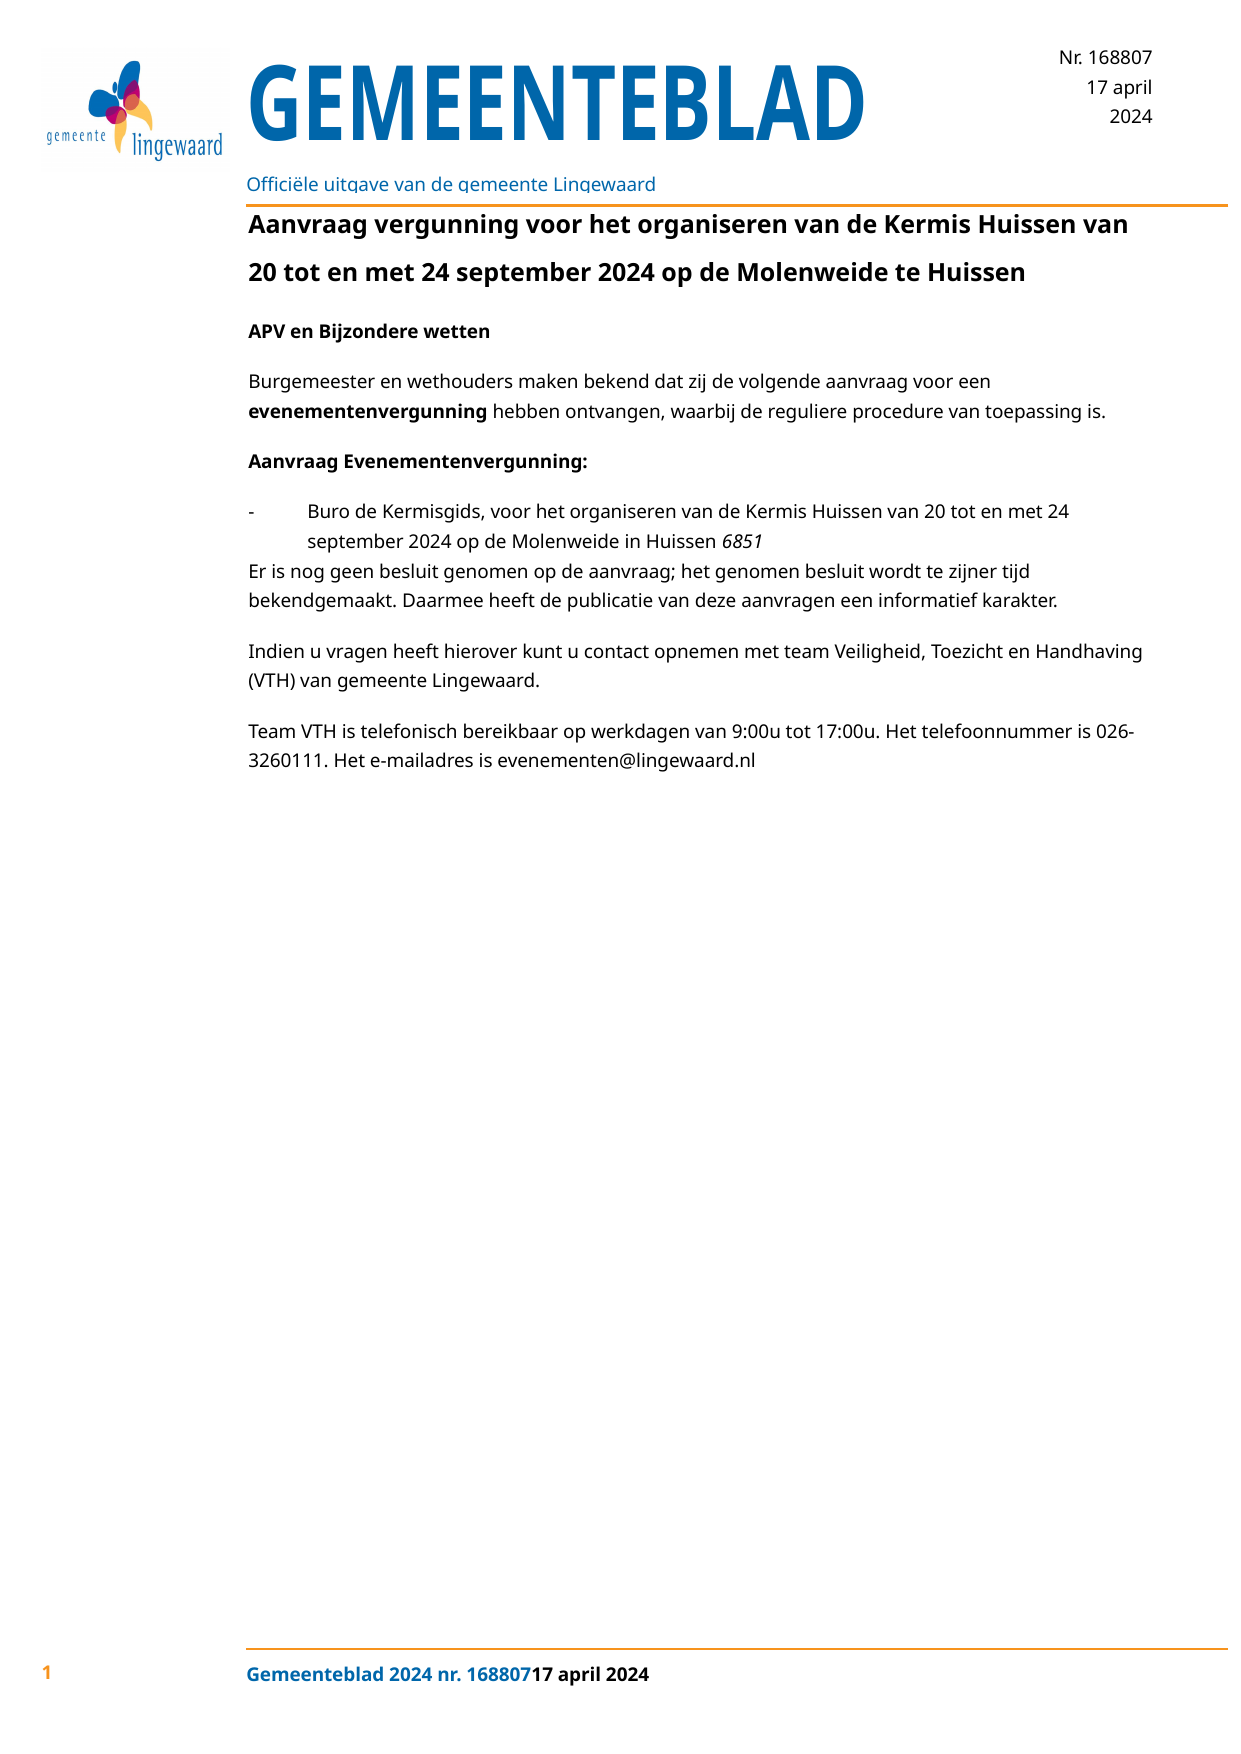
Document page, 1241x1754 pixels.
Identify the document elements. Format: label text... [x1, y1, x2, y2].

text Er is nog geen besluit genomen op de aanvraag; het genomen besluit wordt te zijner tijd bekendgemaakt. Daarmee heeft de publicatie van deze aanvragen een informatief karakter. [248, 558, 1152, 613]
picture [41, 47, 231, 172]
text APV en Bijzondere wetten [248, 318, 1152, 344]
text Indien u vragen heeft hierover kunt u contact opnemen met team Veiligheid, Toezicht en Handhaving (VTH) van gemeente Lingewaard. [248, 638, 1152, 693]
text Team VTH is telefonisch bereikbaar op werkdagen van 9:00u tot 17:00u. Het telefoonnummer is 026-3260111. Het e-mailadres is evenementen@lingewaard.nl [248, 718, 1152, 773]
text Aanvraag Evenementenvergunning: [248, 448, 1152, 474]
text Aanvraag vergunning voor het organiseren van de Kermis Huissen van 20 tot en met 24 september 2024 op de Molenweide te Huissen [248, 207, 1152, 288]
text Burgemeester en wethouders maken bekend dat zij de volgende aanvraag voor een evenementenvergunning hebben ontvangen, waarbij de reguliere procedure van toepassing is. [248, 368, 1152, 424]
list Buro de Kermisgids, voor het organiseren van de Kermis Huissen van 20 tot en met 24 september 2024 op de Molenweide in Huissen 6851 [248, 499, 1152, 554]
